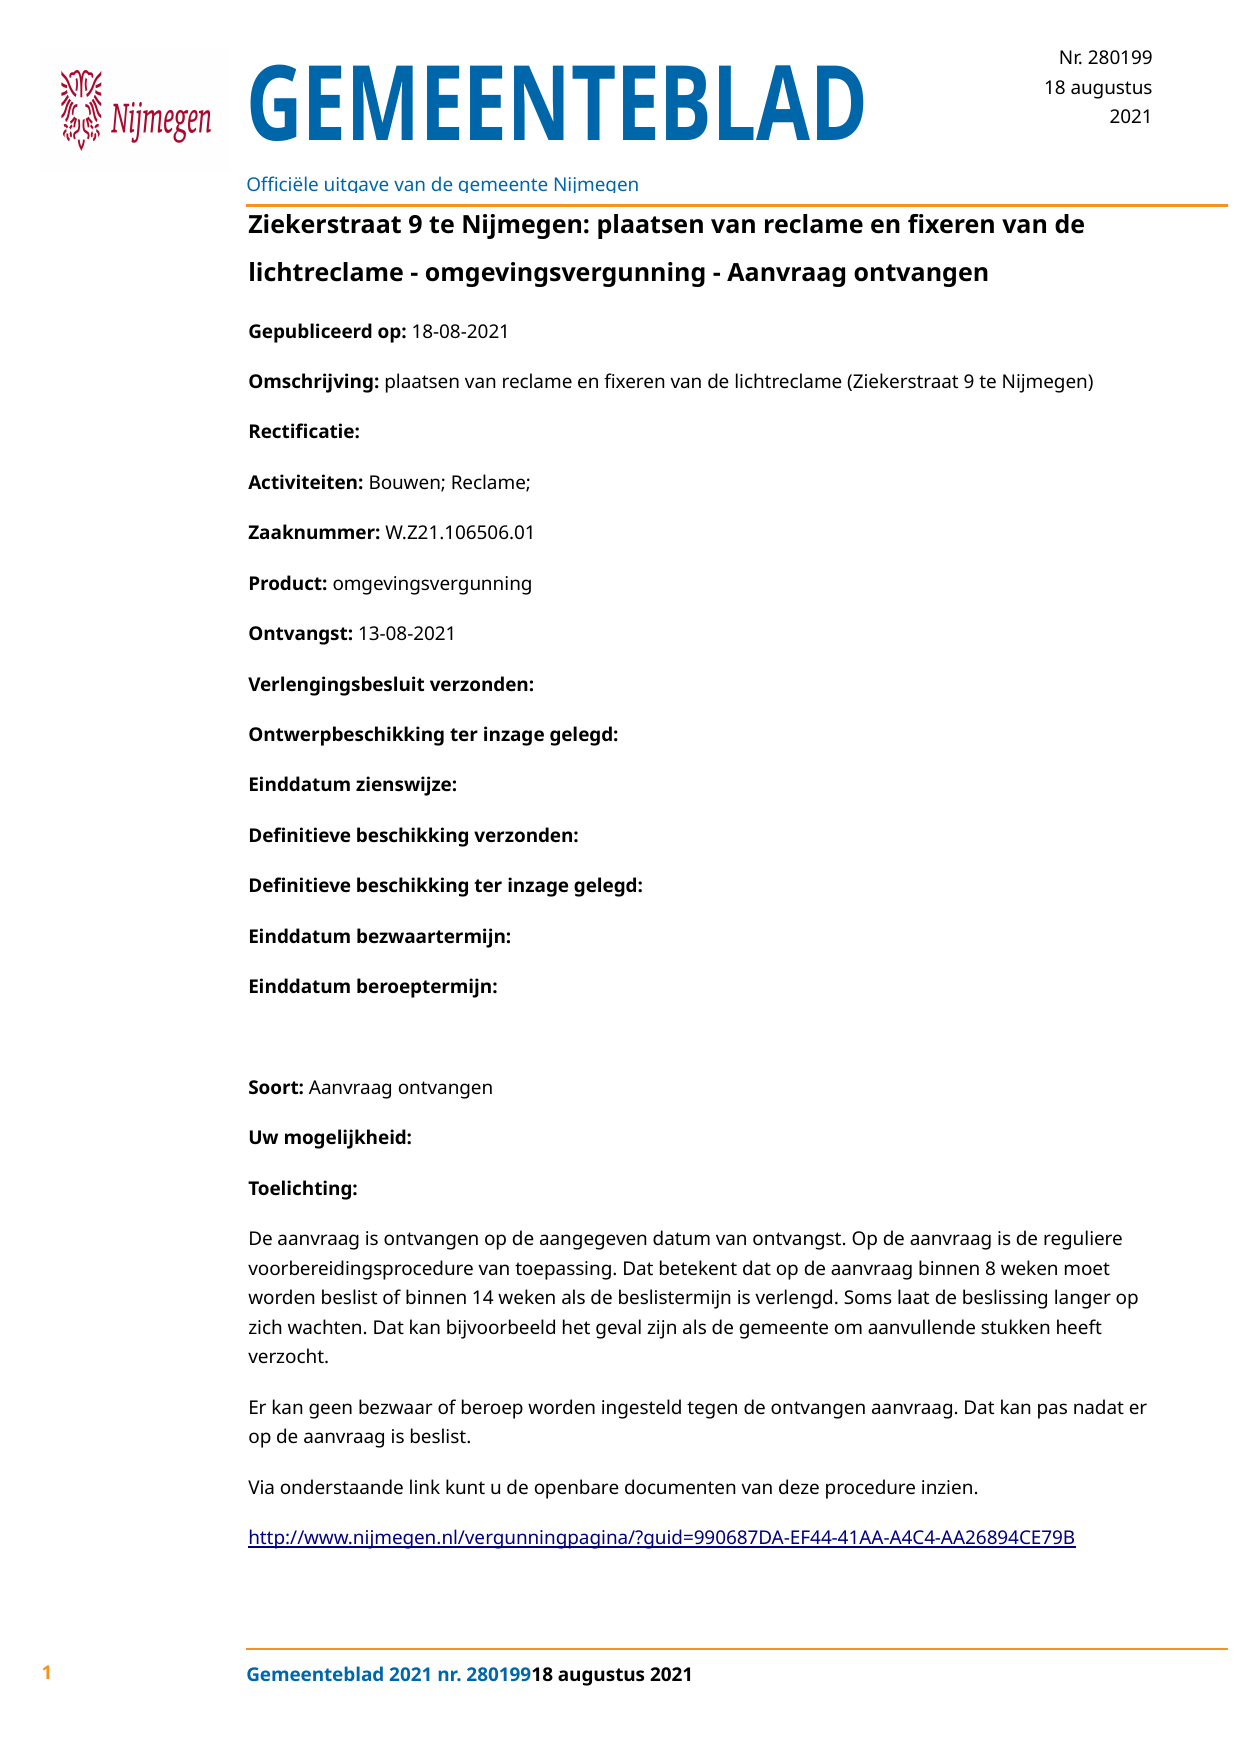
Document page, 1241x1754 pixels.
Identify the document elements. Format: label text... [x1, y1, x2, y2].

text Omschrijving: plaatsen van reclame en fixeren van de lichtreclame (Ziekerstraat 9 te Nijmegen) [248, 368, 1152, 394]
text Toelichting: [248, 1175, 1152, 1201]
picture [41, 47, 231, 172]
text Verlengingsbesluit verzonden: [248, 671, 1152, 697]
text Er kan geen bezwaar of beroep worden ingesteld tegen de ontvangen aanvraag. Dat kan pas nadat er op de aanvraag is beslist. [248, 1394, 1152, 1449]
text Rectificatie: [248, 419, 1152, 444]
text Activiteiten: Bouwen; Reclame; [248, 469, 1152, 495]
text Ontwerpbeschikking ter inzage gelegd: [248, 721, 1152, 747]
text Ziekerstraat 9 te Nijmegen: plaatsen van reclame en fixeren van de lichtreclame - omgevingsvergunning - Aanvraag ontvangen [248, 207, 1152, 288]
text Product: omgevingsvergunning [248, 570, 1152, 596]
text Uw mogelijkheid: [248, 1124, 1152, 1150]
text De aanvraag is ontvangen op de aangegeven datum van ontvangst. Op de aanvraag is de reguliere voorbereidingsprocedure van toepassing. Dat betekent dat op de aanvraag binnen 8 weken moet worden beslist of binnen 14 weken als de beslistermijn is verlengd. Soms laat de beslissing langer op zich wachten. Dat kan bijvoorbeeld het geval zijn als de gemeente om aanvullende stukken heeft verzocht. [248, 1225, 1152, 1369]
text Gepubliceerd op: 18-08-2021 [248, 318, 1152, 344]
text Einddatum zienswijze: [248, 772, 1152, 797]
text Einddatum bezwaartermijn: [248, 923, 1152, 949]
text Definitieve beschikking verzonden: [248, 822, 1152, 848]
text Einddatum beroeptermijn: [248, 973, 1152, 999]
text Soort: Aanvraag ontvangen [248, 1074, 1152, 1100]
text Zaaknummer: W.Z21.106506.01 [248, 519, 1152, 545]
text Ontvangst: 13-08-2021 [248, 620, 1152, 646]
text Definitieve beschikking ter inzage gelegd: [248, 872, 1152, 898]
text http://www.nijmegen.nl/vergunningpagina/?guid=990687DA-EF44-41AA-A4C4-AA26894CE79B [248, 1524, 1152, 1550]
text Via onderstaande link kunt u de openbare documenten van deze procedure inzien. [248, 1474, 1152, 1500]
